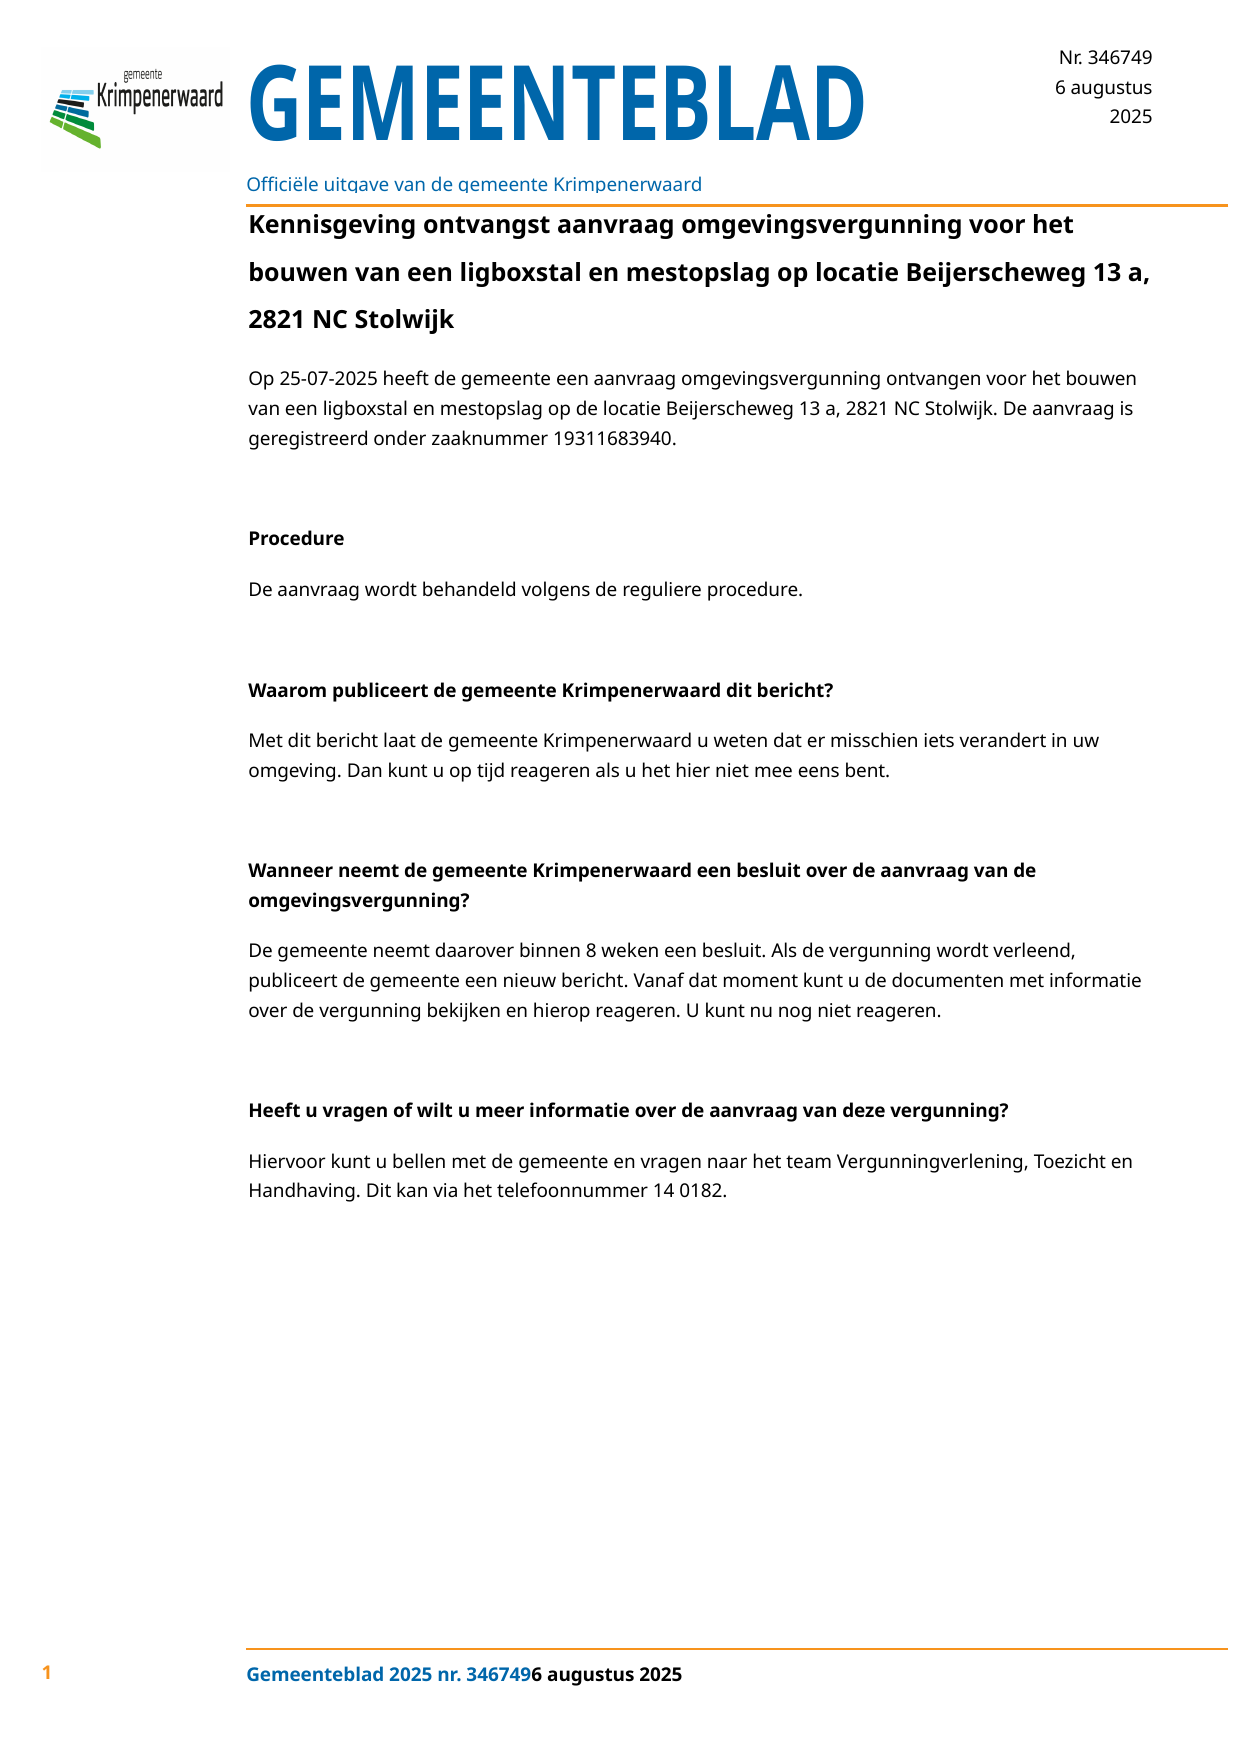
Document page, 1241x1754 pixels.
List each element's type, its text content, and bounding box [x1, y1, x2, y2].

text De aanvraag wordt behandeld volgens de reguliere procedure. [248, 576, 1152, 602]
text Waarom publiceert de gemeente Krimpenerwaard dit bericht? [248, 677, 1152, 702]
text Met dit bericht laat de gemeente Krimpenerwaard u weten dat er misschien iets verandert in uw omgeving. Dan kunt u op tijd reageren als u het hier niet mee eens bent. [248, 727, 1152, 782]
picture [41, 47, 231, 172]
text Wanneer neemt de gemeente Krimpenerwaard een besluit over de aanvraag van de omgevingsvergunning? [248, 858, 1152, 913]
text De gemeente neemt daarover binnen 8 weken een besluit. Als de vergunning wordt verleend, publiceert de gemeente een nieuw bericht. Vanaf dat moment kunt u de documenten met informatie over de vergunning bekijken en hierop reageren. U kunt nu nog niet reageren. [248, 938, 1152, 1022]
text Procedure [248, 526, 1152, 551]
text Heeft u vragen of wilt u meer informatie over de aanvraag van deze vergunning? [248, 1098, 1152, 1123]
text Hiervoor kunt u bellen met de gemeente en vragen naar het team Vergunningverlening, Toezicht en Handhaving. Dit kan via het telefoonnummer 14 0182. [248, 1148, 1152, 1203]
text Op 25-07-2025 heeft de gemeente een aanvraag omgevingsvergunning ontvangen voor het bouwen van een ligboxstal en mestopslag op de locatie Beijerscheweg 13 a, 2821 NC Stolwijk. De aanvraag is geregistreerd onder zaaknummer 19311683940. [248, 366, 1152, 450]
text Kennisgeving ontvangst aanvraag omgevingsvergunning voor het bouwen van een ligboxstal en mestopslag op locatie Beijerscheweg 13 a, 2821 NC Stolwijk [248, 207, 1152, 336]
